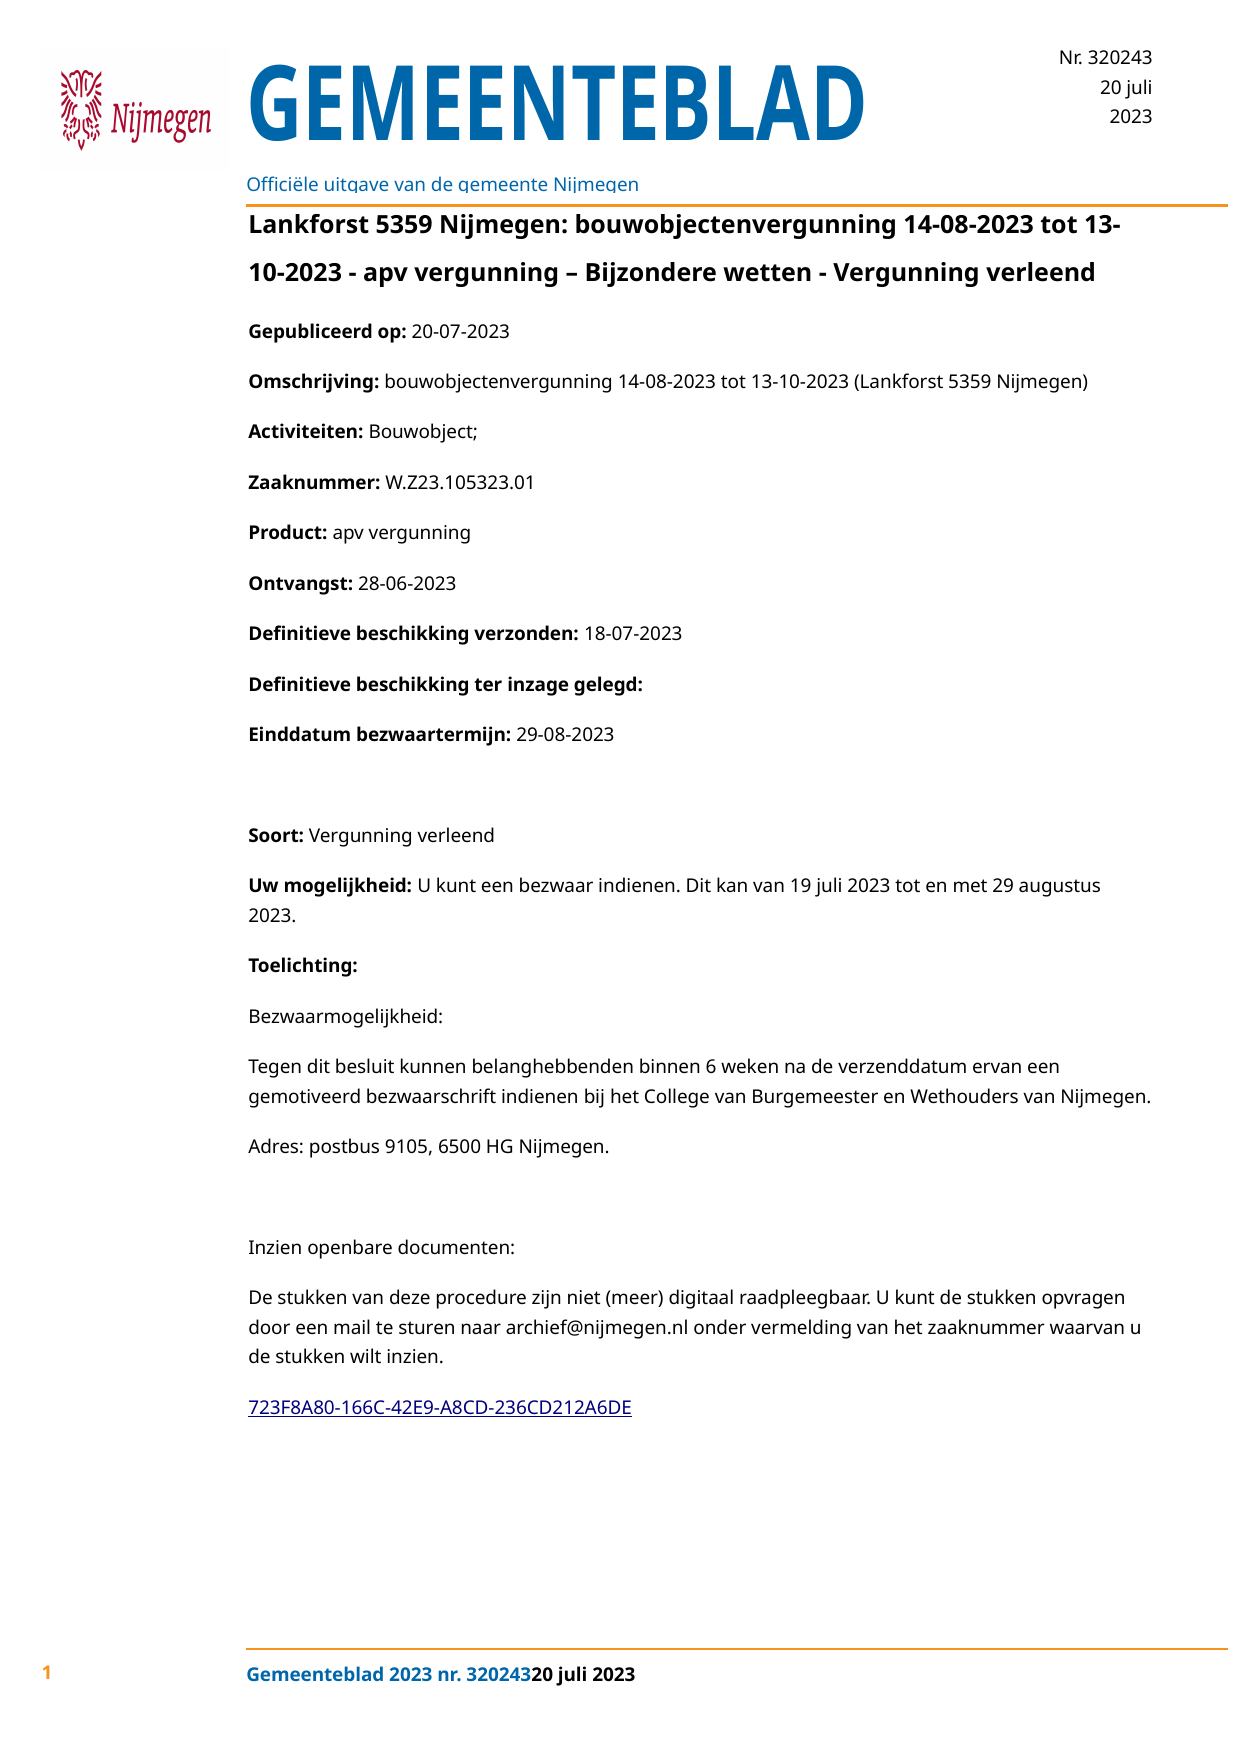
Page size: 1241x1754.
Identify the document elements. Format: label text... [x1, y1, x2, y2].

text Gepubliceerd op: 20-07-2023 [248, 318, 1152, 344]
text Adres: postbus 9105, 6500 HG Nijmegen. [248, 1133, 1152, 1159]
text Definitieve beschikking ter inzage gelegd: [248, 671, 1152, 697]
text Soort: Vergunning verleend [248, 822, 1152, 848]
text Toelichting: [248, 952, 1152, 978]
text Einddatum bezwaartermijn: 29-08-2023 [248, 721, 1152, 747]
text Tegen dit besluit kunnen belanghebbenden binnen 6 weken na de verzenddatum ervan een gemotiveerd bezwaarschrift indienen bij het College van Burgemeester en Wethouders van Nijmegen. [248, 1053, 1152, 1109]
text 723F8A80-166C-42E9-A8CD-236CD212A6DE [248, 1394, 1152, 1420]
text Omschrijving: bouwobjectenvergunning 14-08-2023 tot 13-10-2023 (Lankforst 5359 Nijmegen) [248, 368, 1152, 394]
text Definitieve beschikking verzonden: 18-07-2023 [248, 620, 1152, 646]
text Activiteiten: Bouwobject; [248, 419, 1152, 444]
text Zaaknummer: W.Z23.105323.01 [248, 469, 1152, 495]
text Lankforst 5359 Nijmegen: bouwobjectenvergunning 14-08-2023 tot 13-10-2023 - apv vergunning – Bijzondere wetten - Vergunning verleend [248, 207, 1152, 288]
text Ontvangst: 28-06-2023 [248, 570, 1152, 596]
picture [41, 47, 231, 172]
text De stukken van deze procedure zijn niet (meer) digitaal raadpleegbaar. U kunt de stukken opvragen door een mail te sturen naar archief@nijmegen.nl onder vermelding van het zaaknummer waarvan u de stukken wilt inzien. [248, 1284, 1152, 1369]
text Uw mogelijkheid: U kunt een bezwaar indienen. Dit kan van 19 juli 2023 tot en met 29 augustus 2023. [248, 872, 1152, 928]
text Bezwaarmogelijkheid: [248, 1003, 1152, 1029]
text Product: apv vergunning [248, 519, 1152, 545]
text Inzien openbare documenten: [248, 1234, 1152, 1260]
